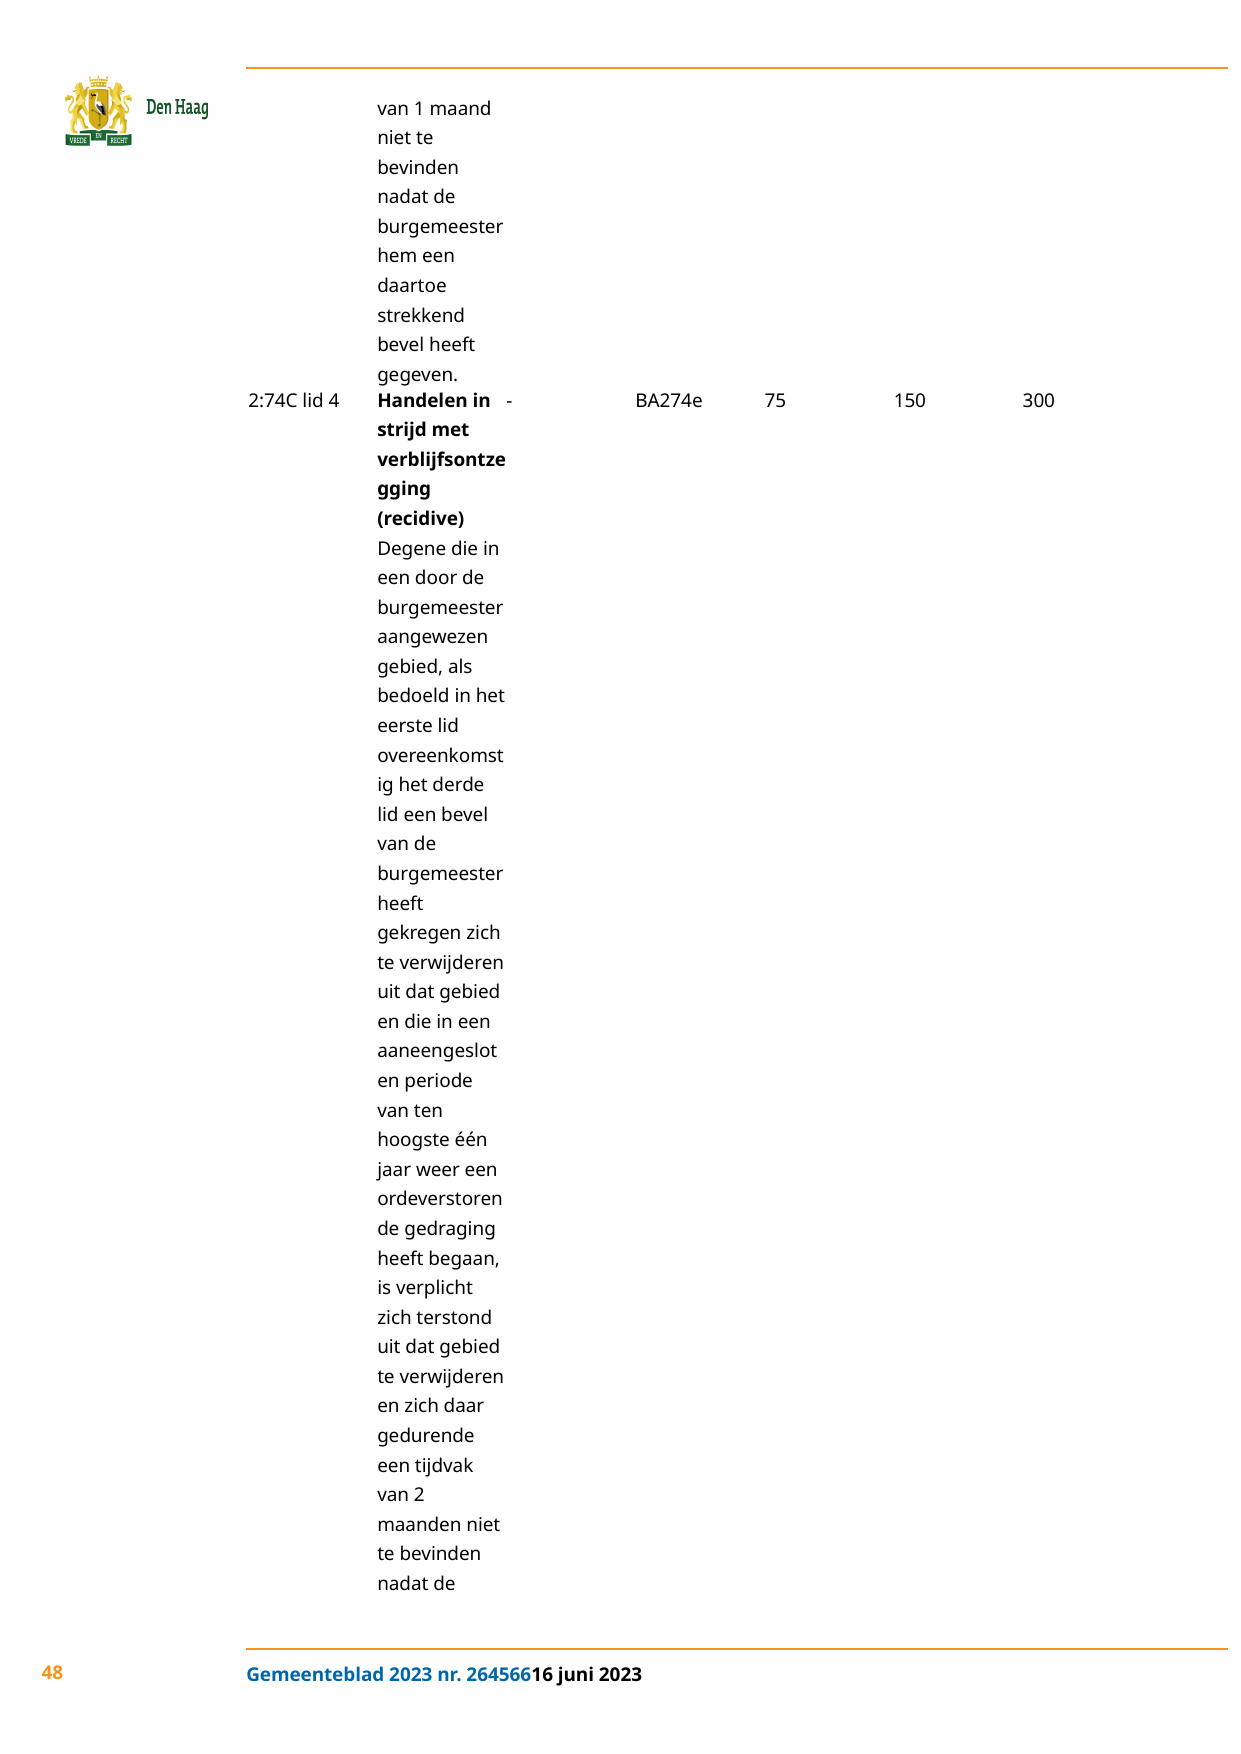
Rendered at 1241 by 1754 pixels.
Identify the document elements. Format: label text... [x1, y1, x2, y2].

table_cell [894, 95, 1022, 387]
table_cell [635, 95, 764, 387]
table_cell [1023, 95, 1152, 387]
table_cell 75 [764, 387, 893, 1596]
table_cell 150 [894, 387, 1022, 1596]
table_cell - [506, 387, 635, 1596]
table_cell [764, 95, 893, 387]
table_cell [248, 95, 377, 387]
table_cell 300 [1023, 387, 1152, 1596]
table_cell - [506, 95, 635, 387]
table_cell van 1 maand niet te bevinden nadat de burgemeester hem een daartoe strekkend bevel heeft gegeven. [377, 95, 506, 387]
table_cell 2:74C lid 4 [248, 387, 377, 1596]
table_cell BA274e [635, 387, 764, 1596]
table_cell Handelen in strijd met verblijfsontzegging (recidive) Degene die in een door de burgemeester aangewezen gebied, als bedoeld in het eerste lid overeenkomstig het derde lid een bevel van de burgemeester heeft gekregen zich te verwijderen uit dat gebied en die in een aaneengesloten periode van ten hoogste één jaar weer een ordeverstorende gedraging heeft begaan, is verplicht zich terstond uit dat gebied te verwijderen en zich daar gedurende een tijdvak van 2 maanden niet te bevinden nadat de [377, 387, 506, 1596]
picture [41, 47, 231, 172]
